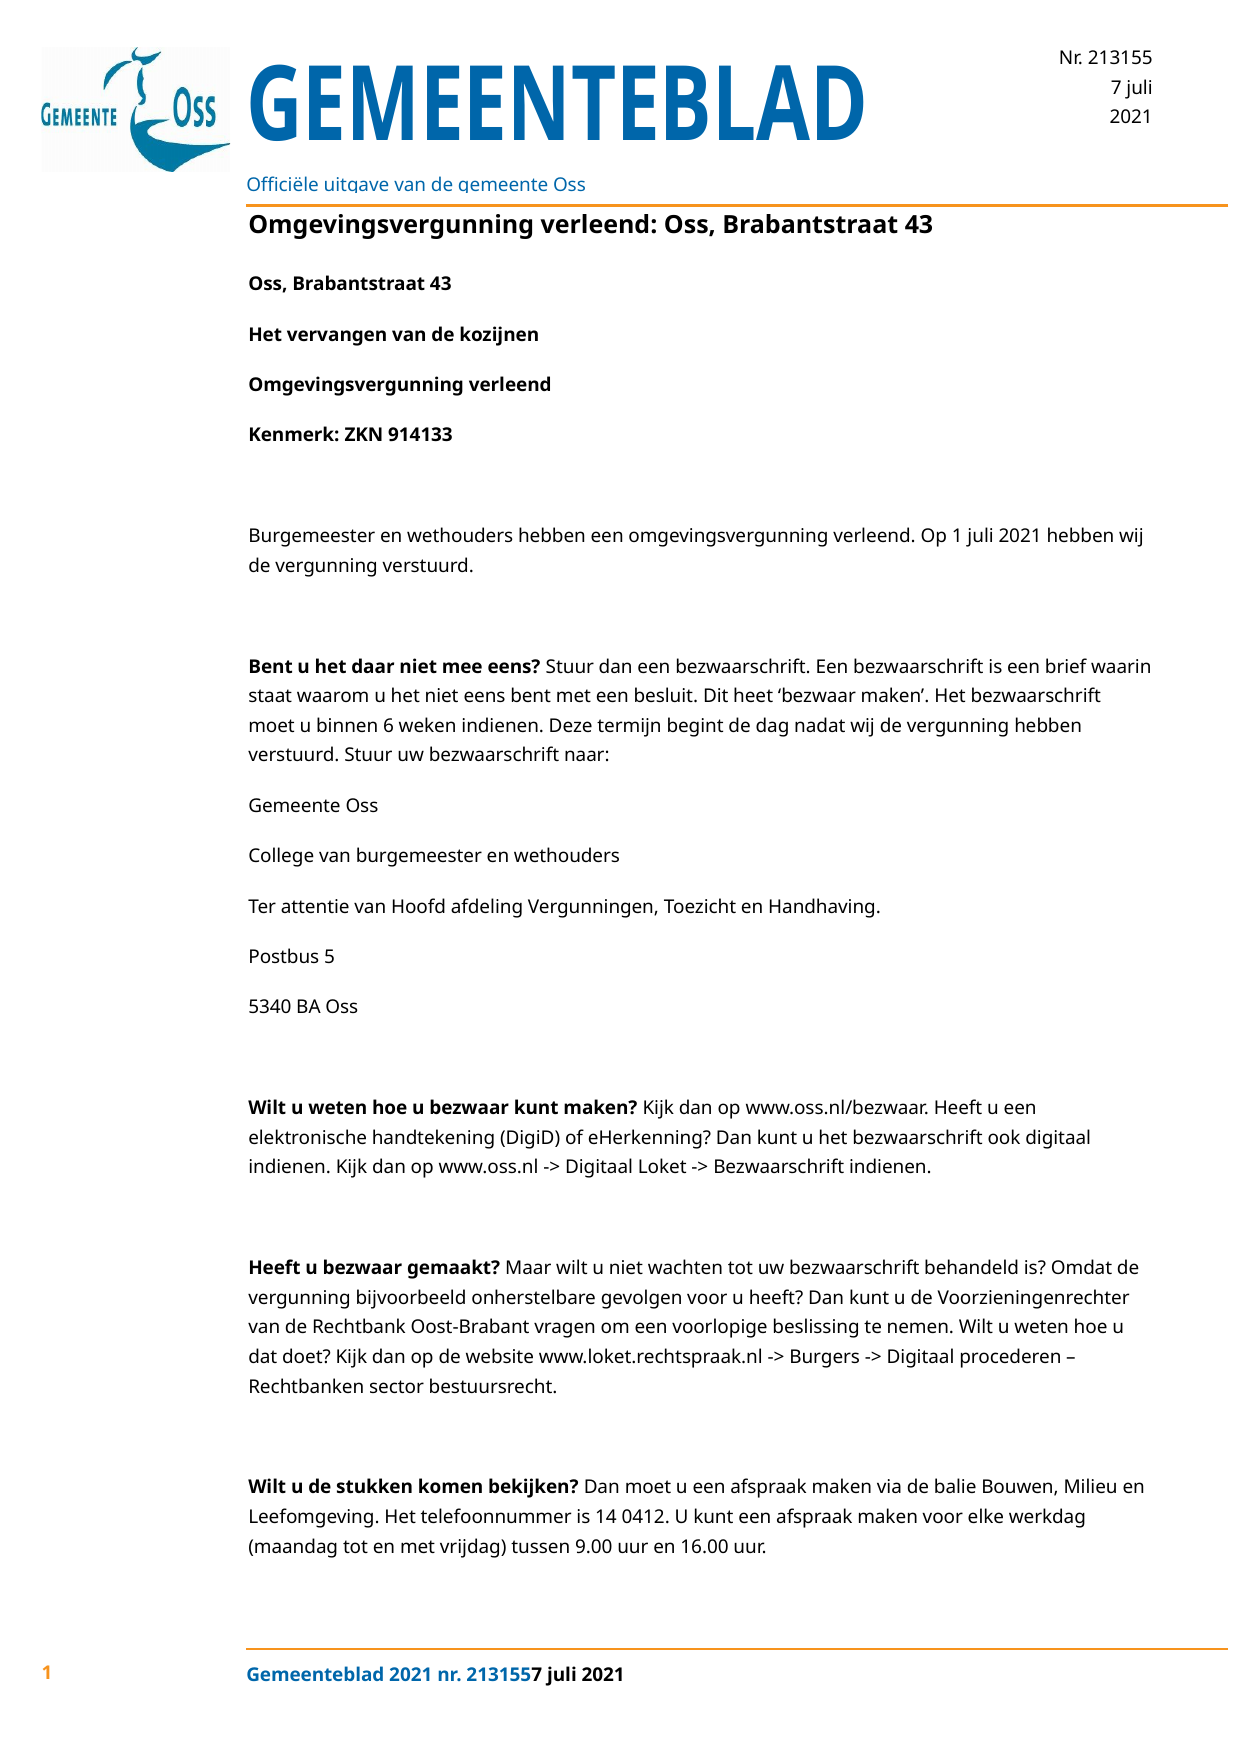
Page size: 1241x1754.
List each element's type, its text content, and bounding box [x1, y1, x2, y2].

text Burgemeester en wethouders hebben een omgevingsvergunning verleend. Op 1 juli 2021 hebben wij de vergunning verstuurd. [248, 522, 1152, 578]
text Wilt u weten hoe u bezwaar kunt maken? Kijk dan op www.oss.nl/bezwaar. Heeft u een elektronische handtekening (DigiD) of eHerkenning? Dan kunt u het bezwaarschrift ook digitaal indienen. Kijk dan op www.oss.nl -> Digitaal Loket -> Bezwaarschrift indienen. [248, 1094, 1152, 1179]
text Heeft u bezwaar gemaakt? Maar wilt u niet wachten tot uw bezwaarschrift behandeld is? Omdat de vergunning bijvoorbeeld onherstelbare gevolgen voor u heeft? Dan kunt u de Voorzieningenrechter van de Rechtbank Oost-Brabant vragen om een voorlopige beslissing te nemen. Wilt u weten hoe u dat doet? Kijk dan op de website www.loket.rechtspraak.nl -> Burgers -> Digitaal procederen – Rechtbanken sector bestuursrecht. [248, 1254, 1152, 1398]
text Kenmerk: ZKN 914133 [248, 422, 1152, 447]
text Oss, Brabantstraat 43 [248, 270, 1152, 296]
text Ter attentie van Hoofd afdeling Vergunningen, Toezicht en Handhaving. [248, 893, 1152, 918]
text Gemeente Oss [248, 792, 1152, 818]
picture [41, 47, 231, 172]
text Het vervangen van de kozijnen [248, 321, 1152, 346]
text Wilt u de stukken komen bekijken? Dan moet u een afspraak maken via de balie Bouwen, Milieu en Leefomgeving. Het telefoonnummer is 14 0412. U kunt een afspraak maken voor elke werkdag (maandag tot en met vrijdag) tussen 9.00 uur en 16.00 uur. [248, 1474, 1152, 1558]
text 5340 BA Oss [248, 994, 1152, 1019]
text College van burgemeester en wethouders [248, 842, 1152, 868]
text Omgevingsvergunning verleend: Oss, Brabantstraat 43 [248, 207, 1152, 241]
text Omgevingsvergunning verleend [248, 371, 1152, 397]
text Postbus 5 [248, 943, 1152, 969]
text Bent u het daar niet mee eens? Stuur dan een bezwaarschrift. Een bezwaarschrift is een brief waarin staat waarom u het niet eens bent met een besluit. Dit heet ‘bezwaar maken’. Het bezwaarschrift moet u binnen 6 weken indienen. Deze termijn begint de dag nadat wij de vergunning hebben verstuurd. Stuur uw bezwaarschrift naar: [248, 653, 1152, 767]
